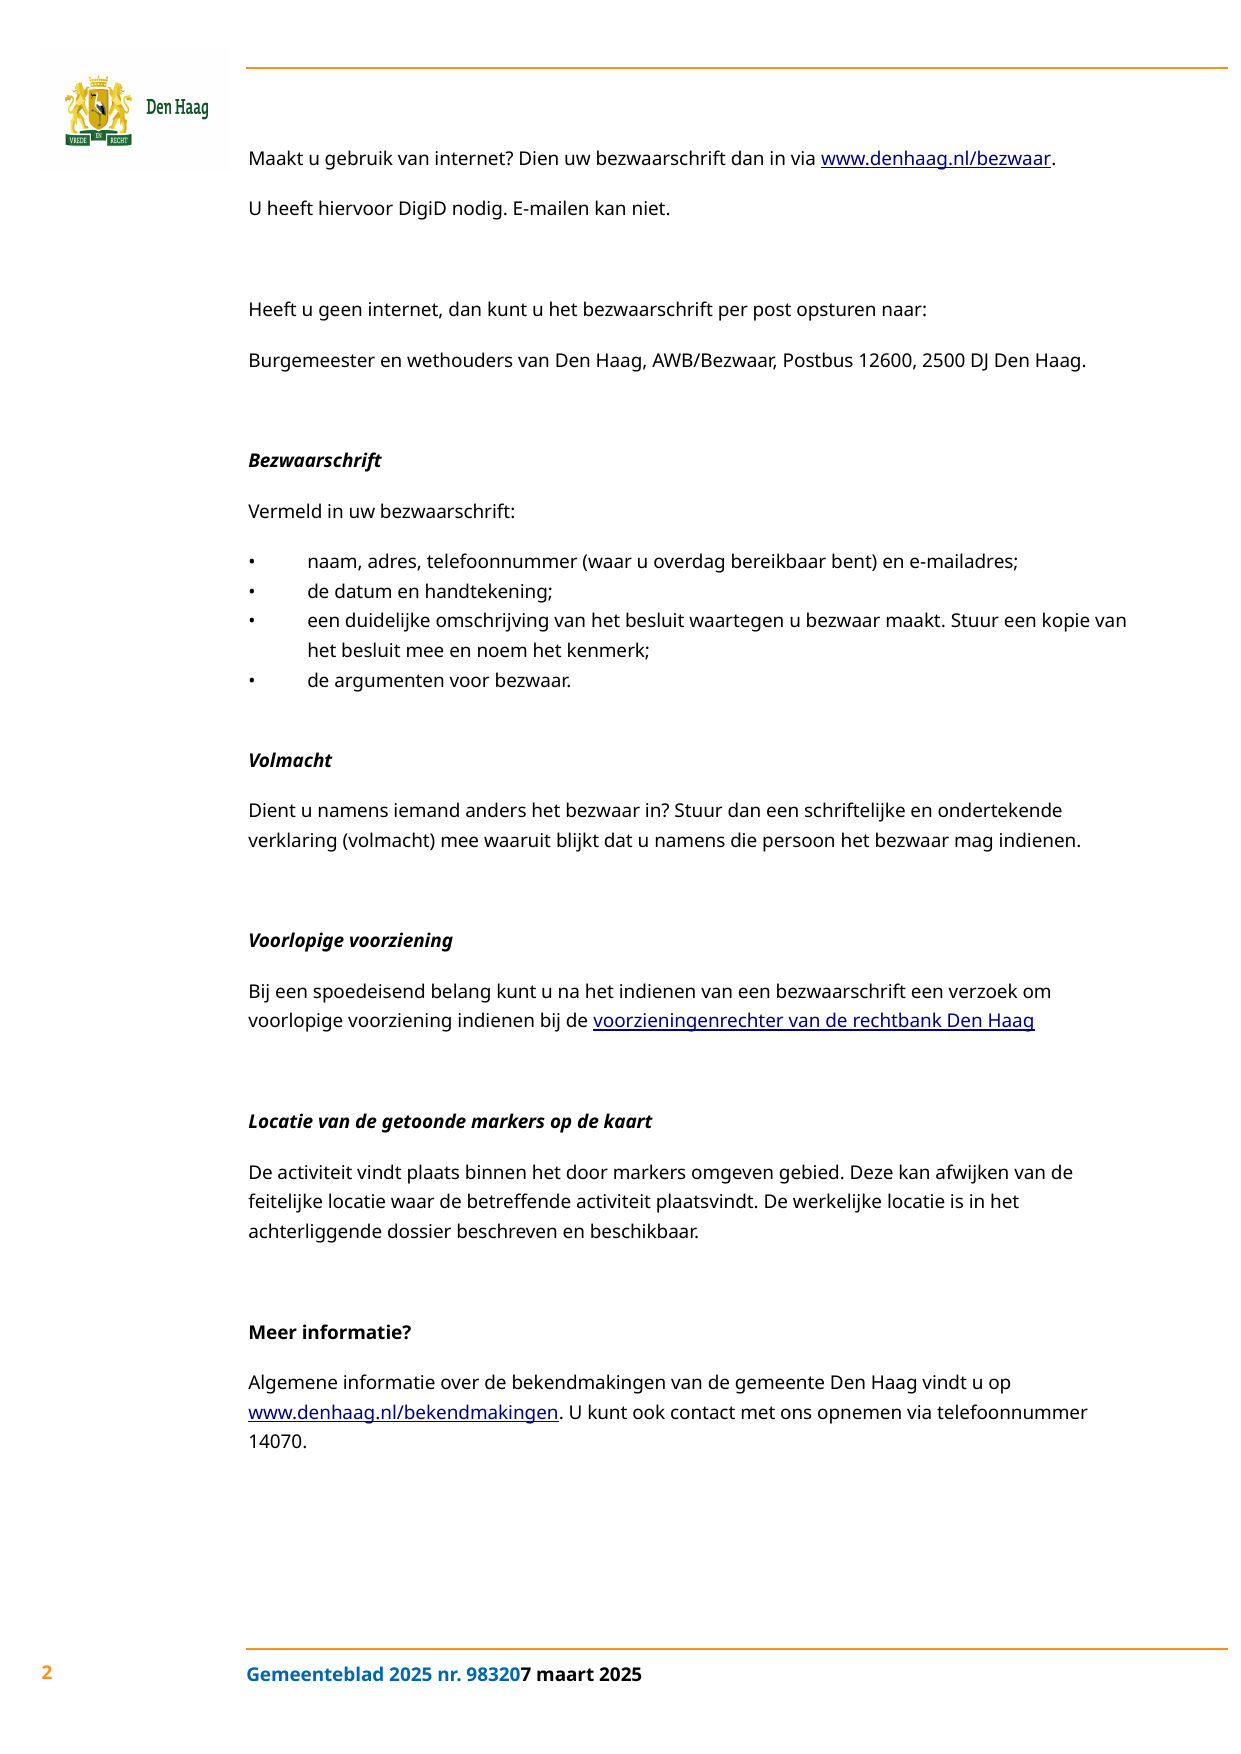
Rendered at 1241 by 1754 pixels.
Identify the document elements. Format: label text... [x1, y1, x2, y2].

text Locatie van de getoonde markers op de kaart [248, 1108, 1152, 1134]
text U heeft hiervoor DigiD nodig. E-mailen kan niet. [248, 196, 1152, 221]
text Heeft u geen internet, dan kunt u het bezwaarschrift per post opsturen naar: [248, 296, 1152, 322]
text Algemene informatie over de bekendmakingen van de gemeente Den Haag vindt u op www.denhaag.nl/bekendmakingen. U kunt ook contact met ons opnemen via telefoonnummer 14070. [248, 1369, 1152, 1454]
text Volmacht [248, 747, 1152, 773]
text De activiteit vindt plaats binnen het door markers omgeven gebied. Deze kan afwijken van de feitelijke locatie waar de betreffende activiteit plaatsvindt. De werkelijke locatie is in het achterliggende dossier beschreven en beschikbaar. [248, 1159, 1152, 1244]
text Burgemeester en wethouders van Den Haag, AWB/Bezwaar, Postbus 12600, 2500 DJ Den Haag. [248, 347, 1152, 373]
text Meer informatie? [248, 1319, 1152, 1345]
picture [41, 47, 231, 172]
list een duidelijke omschrijving van het besluit waartegen u bezwaar maakt. Stuur een kopie van het besluit mee en noem het kenmerk; [248, 608, 1152, 663]
list naam, adres, telefoonnummer (waar u overdag bereikbaar bent) en e-mailadres; [248, 548, 1152, 574]
list de argumenten voor bezwaar. [248, 667, 1152, 693]
text Voorlopige voorziening [248, 928, 1152, 953]
list de datum en handtekening; [248, 578, 1152, 604]
text Dient u namens iemand anders het bezwaar in? Stuur dan een schriftelijke en ondertekende verklaring (volmacht) mee waaruit blijkt dat u namens die persoon het bezwaar mag indienen. [248, 797, 1152, 853]
text Maakt u gebruik van internet? Dien uw bezwaarschrift dan in via www.denhaag.nl/bezwaar. [248, 145, 1152, 171]
text Bij een spoedeisend belang kunt u na het indienen van een bezwaarschrift een verzoek om voorlopige voorziening indienen bij de voorzieningenrechter van de rechtbank Den Haag [248, 978, 1152, 1033]
text Vermeld in uw bezwaarschrift: [248, 498, 1152, 524]
text Bezwaarschrift [248, 448, 1152, 473]
